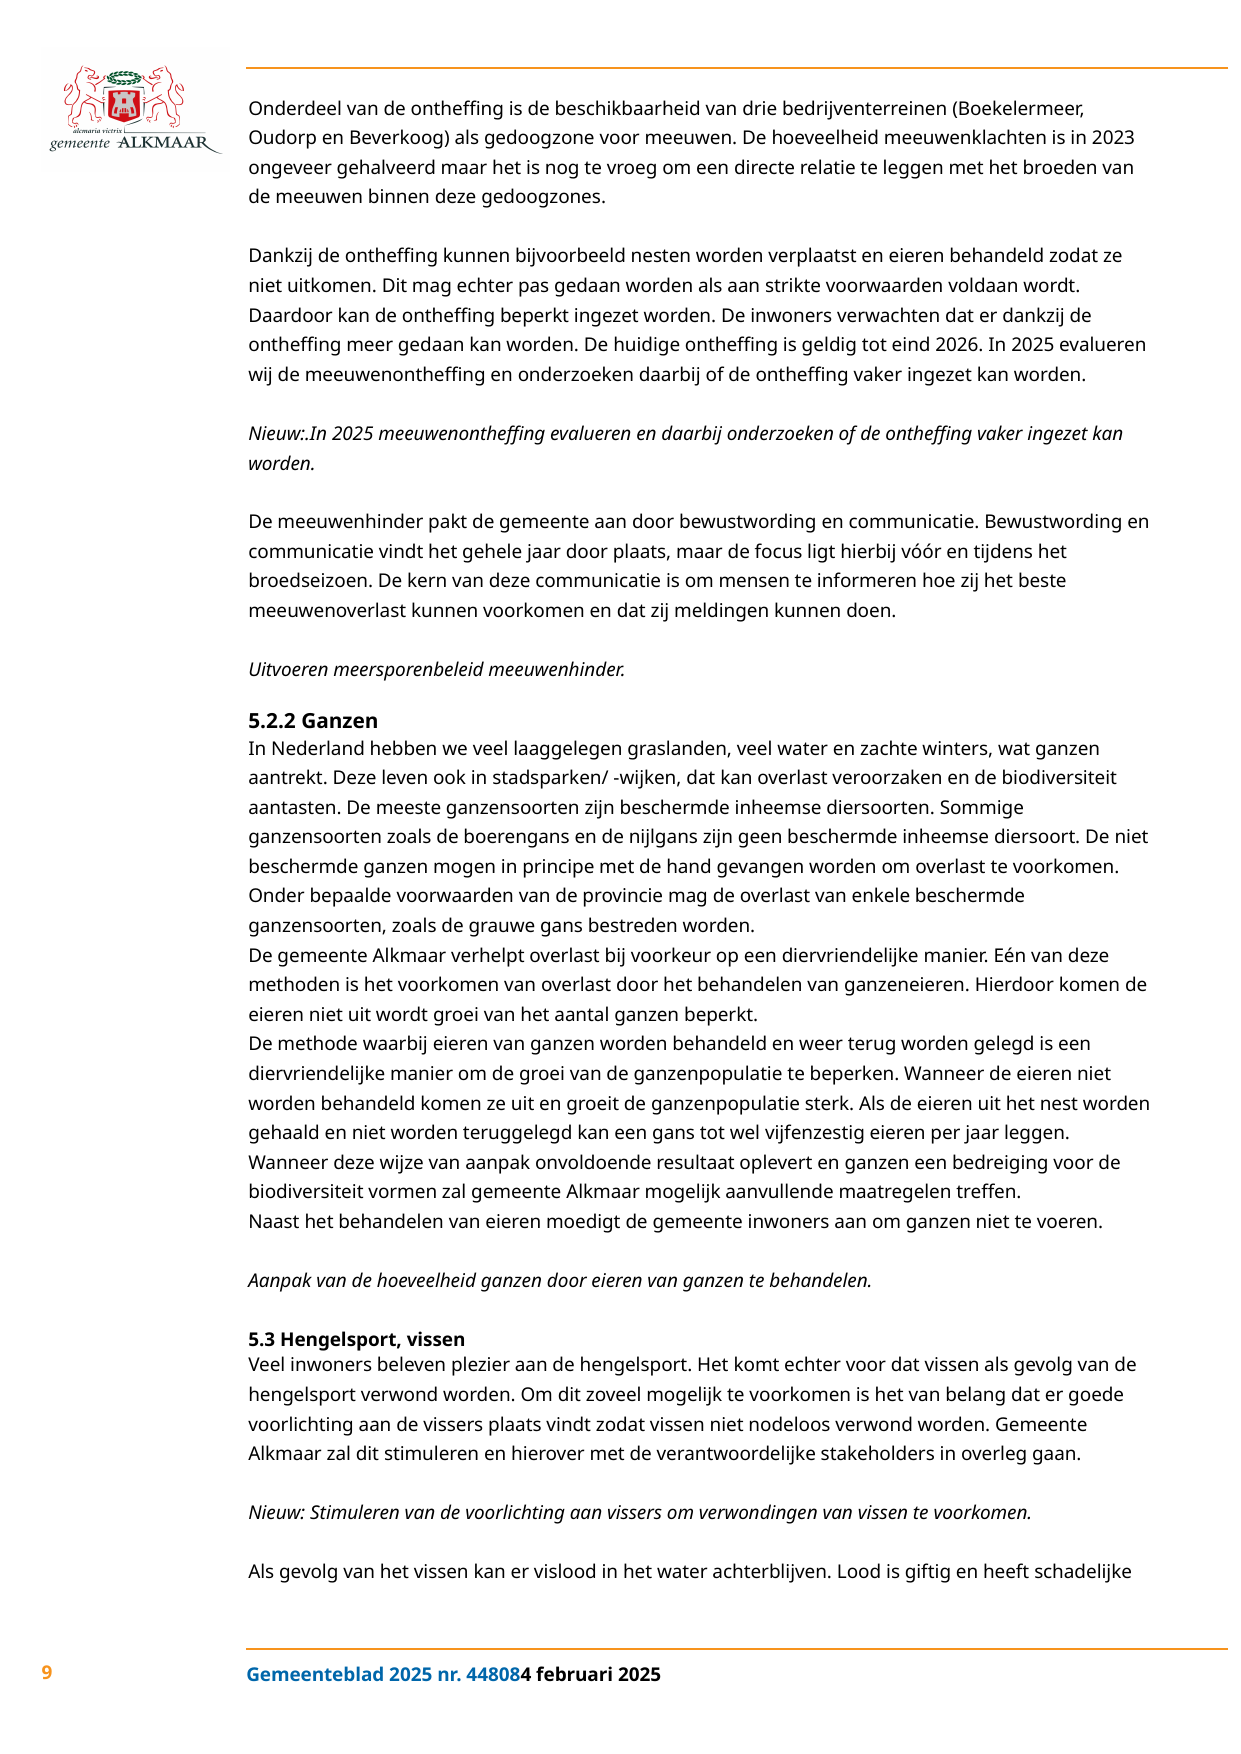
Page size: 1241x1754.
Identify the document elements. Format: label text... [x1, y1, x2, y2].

picture [41, 47, 231, 172]
text In Nederland hebben we veel laaggelegen graslanden, veel water en zachte winters, wat ganzen aantrekt. Deze leven ook in stadsparken/ -wijken, dat kan overlast veroorzaken en de biodiversiteit aantasten. De meeste ganzensoorten zijn beschermde inheemse diersoorten. Sommige ganzensoorten zoals de boerengans en de nijlgans zijn geen beschermde inheemse diersoort. De niet beschermde ganzen mogen in principe met de hand gevangen worden om overlast te voorkomen. Onder bepaalde voorwaarden van de provincie mag de overlast van enkele beschermde ganzensoorten, zoals de grauwe gans bestreden worden. [248, 735, 1152, 938]
text Dankzij de ontheffing kunnen bijvoorbeeld nesten worden verplaatst en eieren behandeld zodat ze niet uitkomen. Dit mag echter pas gedaan worden als aan strikte voorwaarden voldaan wordt. Daardoor kan de ontheffing beperkt ingezet worden. De inwoners verwachten dat er dankzij de ontheffing meer gedaan kan worden. De huidige ontheffing is geldig tot eind 2026. In 2025 evalueren wij de meeuwenontheffing en onderzoeken daarbij of de ontheffing vaker ingezet kan worden. [248, 243, 1152, 387]
table_header Aanpak van de hoeveelheid ganzen door eieren van ganzen te behandelen. [248, 1267, 1152, 1293]
text De gemeente Alkmaar verhelpt overlast bij voorkeur op een diervriendelijke manier. Eén van deze methoden is het voorkomen van overlast door het behandelen van ganzeneieren. Hierdoor komen de eieren niet uit wordt groei van het aantal ganzen beperkt. [248, 942, 1152, 1027]
table_header Nieuw:.In 2025 meeuwenontheffing evalueren en daarbij onderzoeken of de ontheffing vaker ingezet kan worden. [248, 420, 1152, 476]
text De meeuwenhinder pakt de gemeente aan door bewustwording en communicatie. Bewustwording en communicatie vindt het gehele jaar door plaats, maar de focus ligt hierbij vóór en tijdens het broedseizoen. De kern van deze communicatie is om mensen te informeren hoe zij het beste meeuwenoverlast kunnen voorkomen en dat zij meldingen kunnen doen. [248, 508, 1152, 623]
text 5.2.2 Ganzen [248, 706, 1152, 735]
table_header Nieuw: Stimuleren van de voorlichting aan vissers om verwondingen van vissen te voorkomen. [248, 1500, 1152, 1525]
text 5.3 Hengelsport, vissen [248, 1326, 1152, 1352]
text Wanneer deze wijze van aanpak onvoldoende resultaat oplevert en ganzen een bedreiging voor de biodiversiteit vormen zal gemeente Alkmaar mogelijk aanvullende maatregelen treffen. [248, 1149, 1152, 1204]
text De methode waarbij eieren van ganzen worden behandeld en weer terug worden gelegd is een diervriendelijke manier om de groei van de ganzenpopulatie te beperken. Wanneer de eieren niet worden behandeld komen ze uit en groeit de ganzenpopulatie sterk. Als de eieren uit het nest worden gehaald en niet worden teruggelegd kan een gans tot wel vijfenzestig eieren per jaar leggen. [248, 1031, 1152, 1145]
text Naast het behandelen van eieren moedigt de gemeente inwoners aan om ganzen niet te voeren. [248, 1208, 1152, 1234]
text Onderdeel van de ontheffing is de beschikbaarheid van drie bedrijventerreinen (Boekelermeer, Oudorp en Beverkoog) als gedoogzone voor meeuwen. De hoeveelheid meeuwenklachten is in 2023 ongeveer gehalveerd maar het is nog te vroeg om een directe relatie te leggen met het broeden van de meeuwen binnen deze gedoogzones. [248, 95, 1152, 209]
text Veel inwoners beleven plezier aan de hengelsport. Het komt echter voor dat vissen als gevolg van de hengelsport verwond worden. Om dit zoveel mogelijk te voorkomen is het van belang dat er goede voorlichting aan de vissers plaats vindt zodat vissen niet nodeloos verwond worden. Gemeente Alkmaar zal dit stimuleren en hierover met de verantwoordelijke stakeholders in overleg gaan. [248, 1352, 1152, 1466]
text Als gevolg van het vissen kan er vislood in het water achterblijven. Lood is giftig en heeft schadelijke [248, 1558, 1152, 1584]
table_header Uitvoeren meersporenbeleid meeuwenhinder. [248, 656, 1152, 682]
